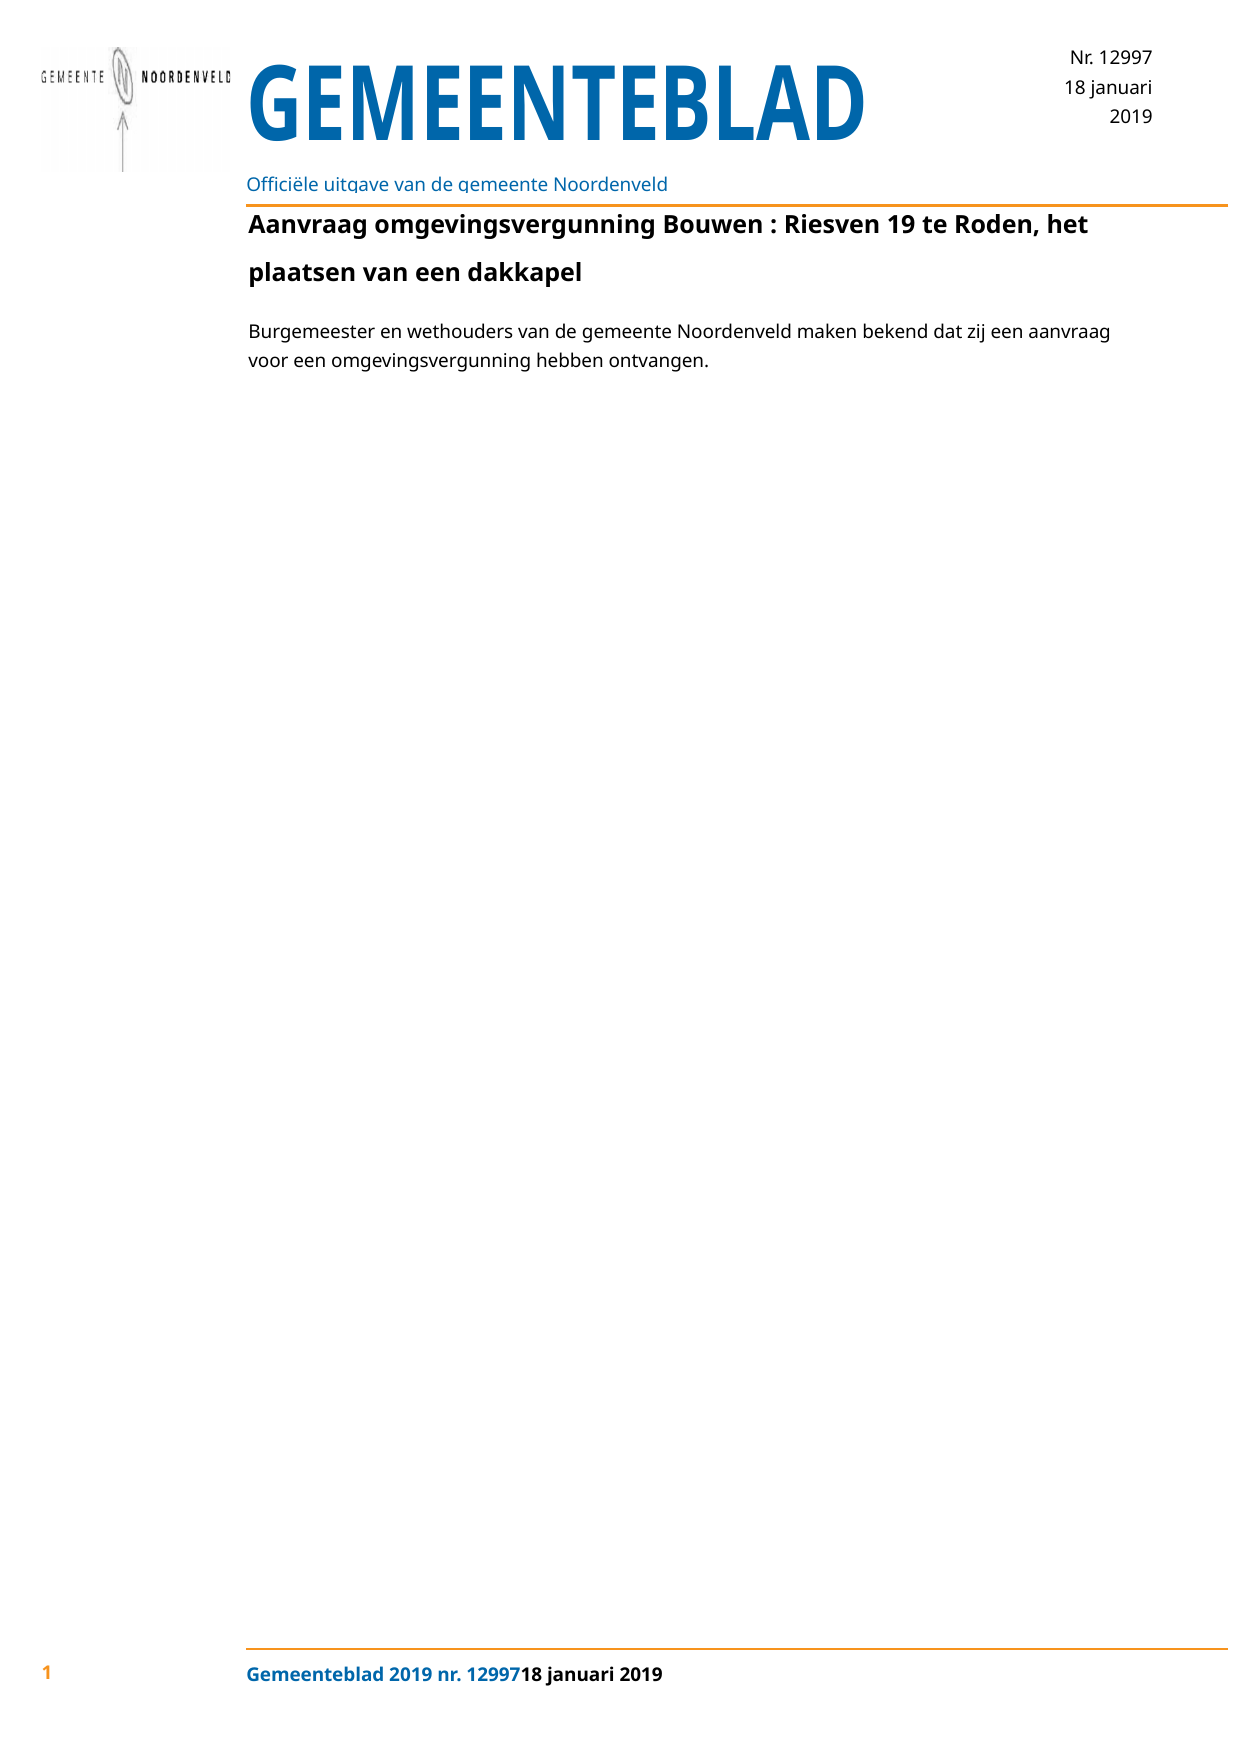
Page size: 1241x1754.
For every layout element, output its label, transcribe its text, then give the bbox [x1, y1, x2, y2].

text Burgemeester en wethouders van de gemeente Noordenveld maken bekend dat zij een aanvraag voor een omgevingsvergunning hebben ontvangen. [248, 318, 1152, 373]
text Aanvraag omgevingsvergunning Bouwen : Riesven 19 te Roden, het plaatsen van een dakkapel [248, 207, 1152, 288]
picture [41, 47, 231, 172]
